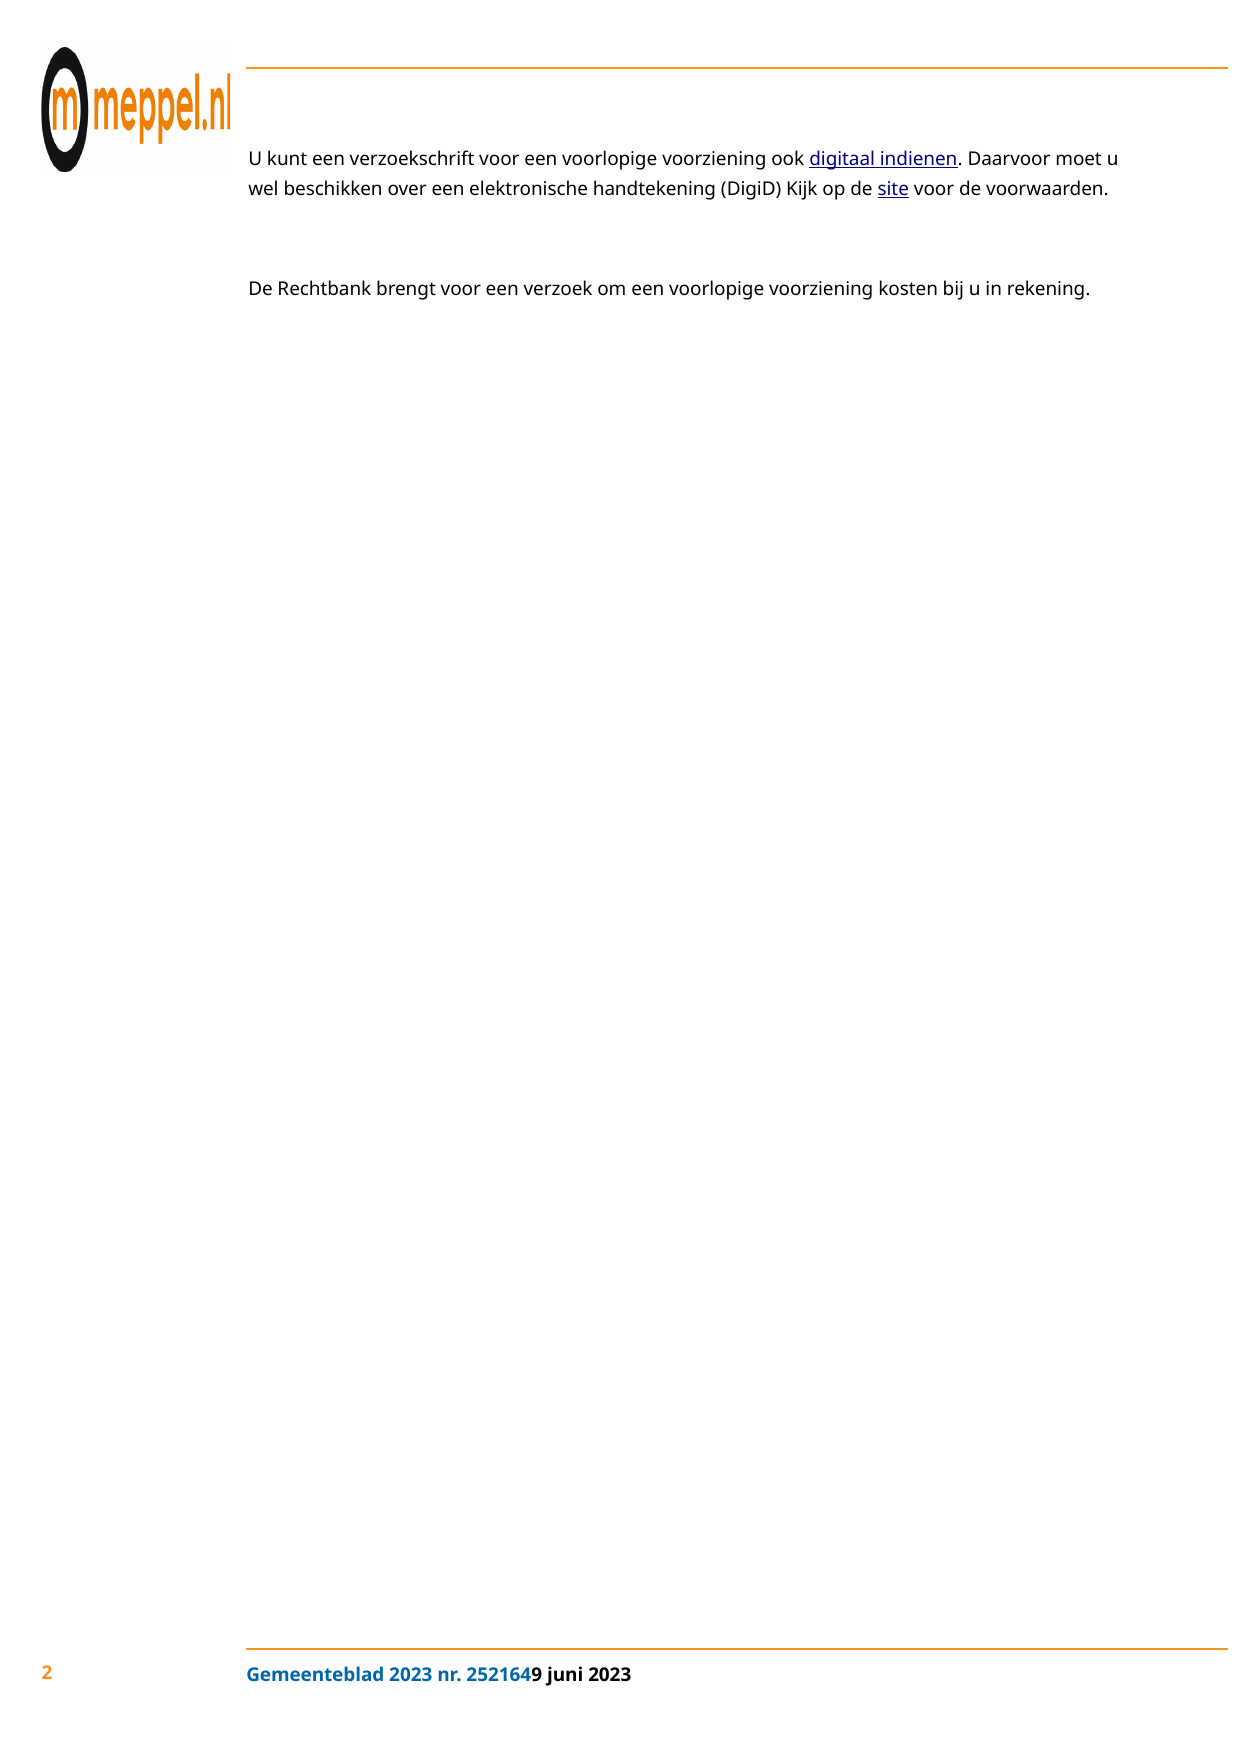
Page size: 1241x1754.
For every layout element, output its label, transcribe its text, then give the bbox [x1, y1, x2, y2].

text De Rechtbank brengt voor een verzoek om een voorlopige voorziening kosten bij u in rekening. [248, 276, 1152, 301]
text U kunt een verzoekschrift voor een voorlopige voorziening ook digitaal indienen. Daarvoor moet u wel beschikken over een elektronische handtekening (DigiD) Kijk op de site voor de voorwaarden. [248, 145, 1152, 201]
picture [41, 47, 231, 172]
